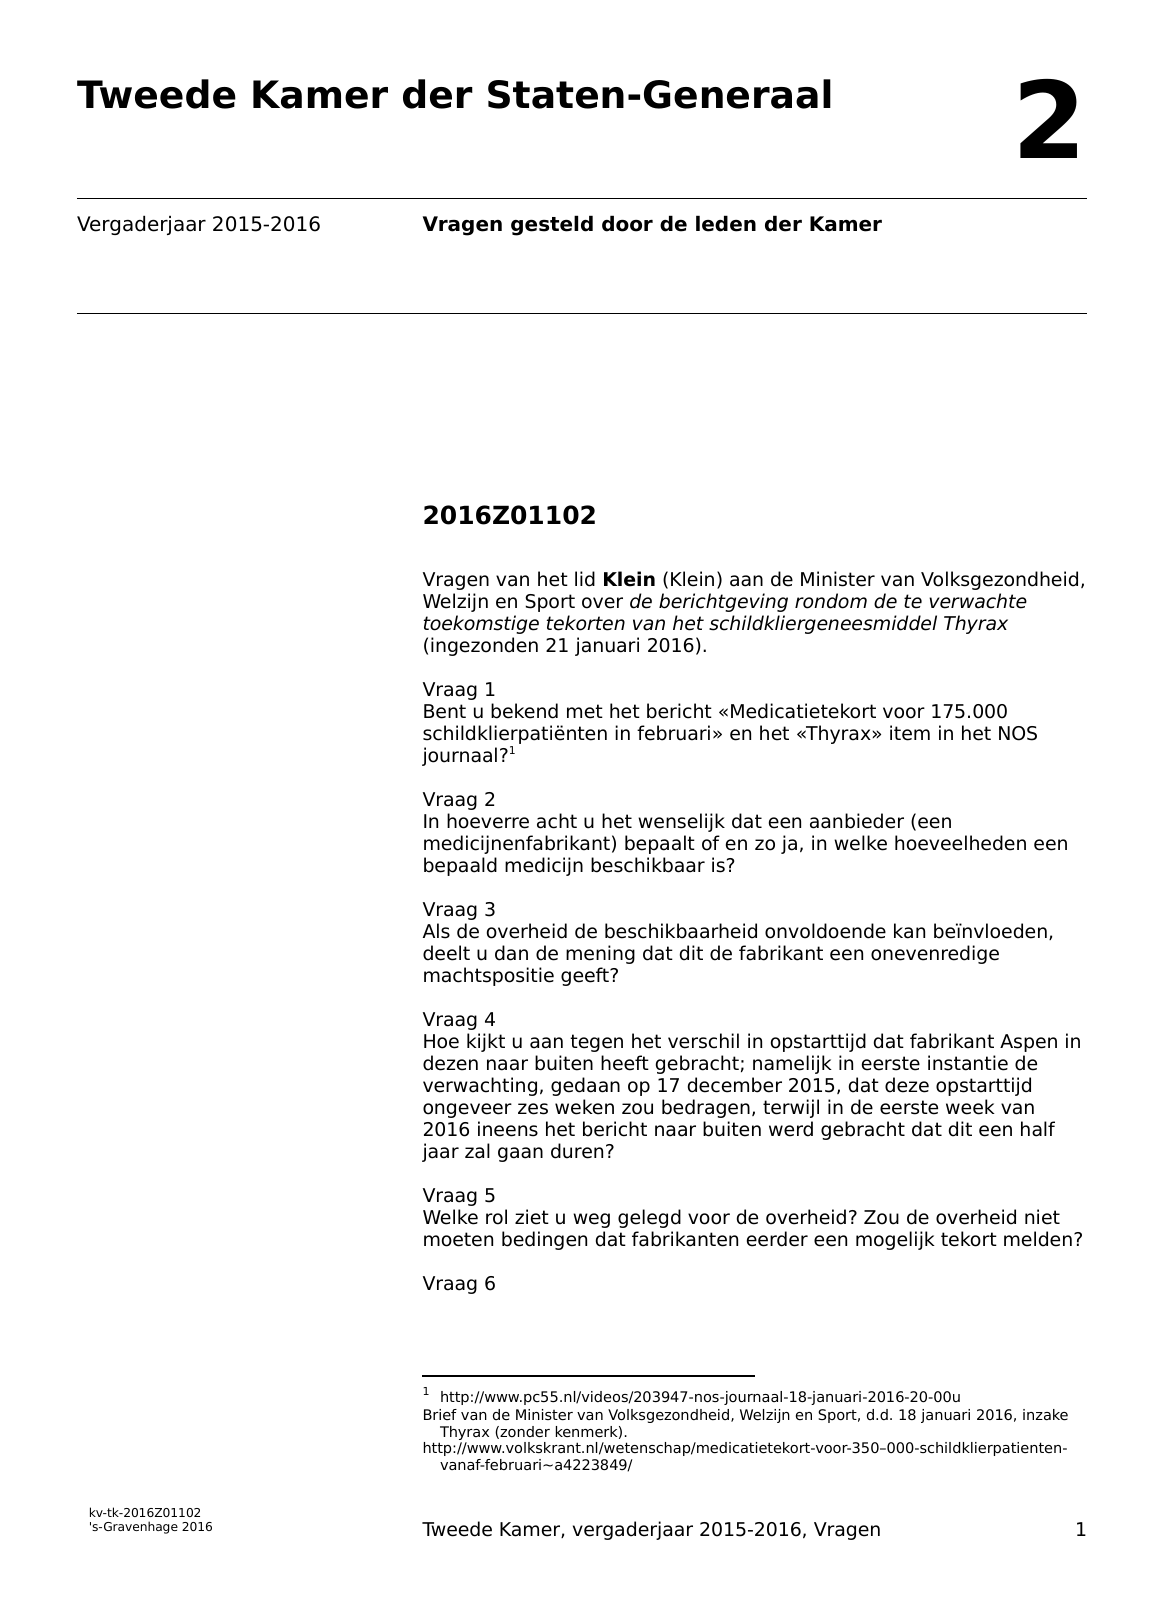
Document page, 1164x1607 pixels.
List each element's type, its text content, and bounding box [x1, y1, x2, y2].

table_cell Vragen gesteld door de leden der Kamer [422, 199, 1087, 313]
text Als de overheid de beschikbaarheid onvoldoende kan beïnvloeden, deelt u dan de mening dat dit de fabrikant een onevenredige machtspositie geeft? [422, 921, 1087, 987]
text Bent u bekend met het bericht «Medicatietekort voor 175.000 schildklierpatiënten in februari» en het «Thyrax» item in het NOS journaal? [422, 701, 1087, 767]
text Vragen van het lid Klein (Klein) aan de Minister van Volksgezondheid, Welzijn en Sport over de berichtgeving rondom de te verwachte toekomstige tekorten van het schildkliergeneesmiddel Thyrax (ingezonden 21 januari 2016). [422, 569, 1087, 657]
text Vraag 5 [422, 1185, 1087, 1207]
text 2016Z01102 [422, 501, 1087, 531]
text Vraag 1 [422, 679, 1087, 701]
text kv-tk-2016Z01102 [88, 1506, 323, 1520]
text Vraag 4 [422, 1009, 1087, 1031]
text In hoeverre acht u het wenselijk dat een aanbieder (een medicijnenfabrikant) bepaalt of en zo ja, in welke hoeveelheden een bepaald medicijn beschikbaar is? [422, 811, 1087, 877]
text Welke rol ziet u weg gelegd voor de overheid? Zou de overheid niet moeten bedingen dat fabrikanten eerder een mogelijk tekort melden? [422, 1207, 1087, 1251]
text Vraag 3 [422, 899, 1087, 921]
table_header 2 [886, 59, 1087, 198]
text 's-Gravenhage 2016 [88, 1520, 323, 1534]
text Vraag 6 [422, 1273, 1087, 1295]
text http://www.pc55.nl/videos/203947-nos-journaal-18-januari-2016-20-00u [422, 1385, 1087, 1407]
table_cell Vergaderjaar 2015-2016 [77, 199, 422, 313]
text Hoe kijkt u aan tegen het verschil in opstarttijd dat fabrikant Aspen in dezen naar buiten heeft gebracht; namelijk in eerste instantie de verwachting, gedaan op 17 december 2015, dat deze opstarttijd ongeveer zes weken zou bedragen, terwijl in de eerste week van 2016 ineens het bericht naar buiten werd gebracht dat dit een half jaar zal gaan duren? [422, 1031, 1087, 1163]
text Vraag 2 [422, 789, 1087, 811]
text http://www.volkskrant.nl/wetenschap/medicatietekort-voor-350–000-schildklierpatienten-vanaf-februari~a4223849/ [422, 1441, 1087, 1474]
table_header Tweede Kamer der Staten-Generaal [77, 59, 886, 198]
text Brief van de Minister van Volksgezondheid, Welzijn en Sport, d.d. 18 januari 2016, inzake Thyrax (zonder kenmerk). [422, 1407, 1087, 1441]
